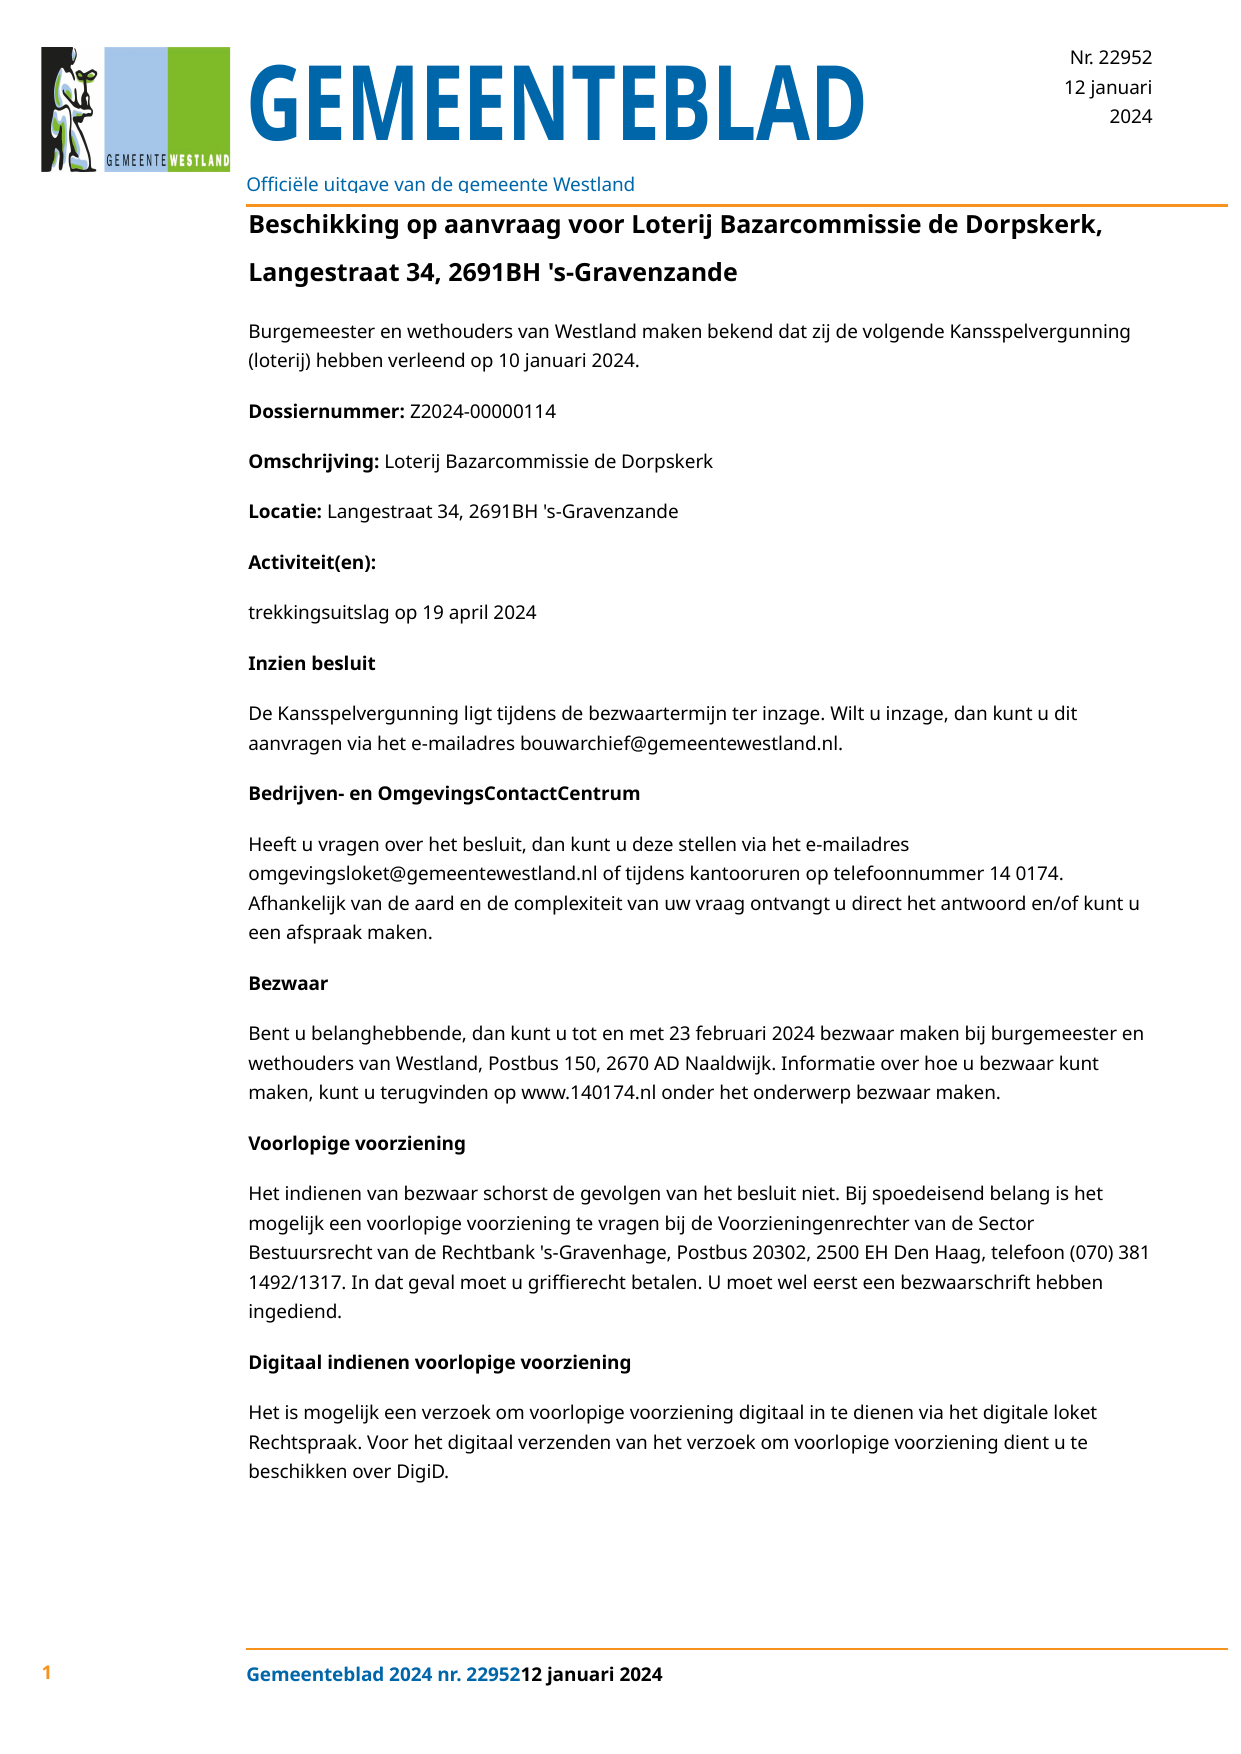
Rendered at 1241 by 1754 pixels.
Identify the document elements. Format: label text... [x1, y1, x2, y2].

text Omschrijving: Loterij Bazarcommissie de Dorpskerk [248, 448, 1152, 474]
text Het is mogelijk een verzoek om voorlopige voorziening digitaal in te dienen via het digitale loket Rechtspraak. Voor het digitaal verzenden van het verzoek om voorlopige voorziening dient u te beschikken over DigiD. [248, 1399, 1152, 1484]
text Bent u belanghebbende, dan kunt u tot en met 23 februari 2024 bezwaar maken bij burgemeester en wethouders van Westland, Postbus 150, 2670 AD Naaldwijk. Informatie over hoe u bezwaar kunt maken, kunt u terugvinden op www.140174.nl onder het onderwerp bezwaar maken. [248, 1020, 1152, 1105]
text Dossiernummer: Z2024-00000114 [248, 398, 1152, 424]
text Inzien besluit [248, 650, 1152, 676]
text Burgemeester en wethouders van Westland maken bekend dat zij de volgende Kansspelvergunning (loterij) hebben verleend op 10 januari 2024. [248, 318, 1152, 373]
text Bedrijven- en OmgevingsContactCentrum [248, 780, 1152, 806]
text Beschikking op aanvraag voor Loterij Bazarcommissie de Dorpskerk, Langestraat 34, 2691BH 's-Gravenzande [248, 207, 1152, 288]
text Bezwaar [248, 970, 1152, 996]
text Voorlopige voorziening [248, 1130, 1152, 1156]
text trekkingsuitslag op 19 april 2024 [248, 599, 1152, 625]
text Heeft u vragen over het besluit, dan kunt u deze stellen via het e-mailadres omgevingsloket@gemeentewestland.nl of tijdens kantooruren op telefoonnummer 14 0174. Afhankelijk van de aard en de complexiteit van uw vraag ontvangt u direct het antwoord en/of kunt u een afspraak maken. [248, 831, 1152, 945]
text De Kansspelvergunning ligt tijdens de bezwaartermijn ter inzage. Wilt u inzage, dan kunt u dit aanvragen via het e-mailadres bouwarchief@gemeentewestland.nl. [248, 700, 1152, 756]
text Het indienen van bezwaar schorst de gevolgen van het besluit niet. Bij spoedeisend belang is het mogelijk een voorlopige voorziening te vragen bij de Voorzieningenrechter van de Sector Bestuursrecht van de Rechtbank 's-Gravenhage, Postbus 20302, 2500 EH Den Haag, telefoon (070) 381 1492/1317. In dat geval moet u griffierecht betalen. U moet wel eerst een bezwaarschrift hebben ingediend. [248, 1180, 1152, 1324]
picture [41, 47, 231, 172]
text Digitaal indienen voorlopige voorziening [248, 1349, 1152, 1375]
text Locatie: Langestraat 34, 2691BH 's-Gravenzande [248, 499, 1152, 524]
text Activiteit(en): [248, 549, 1152, 575]
